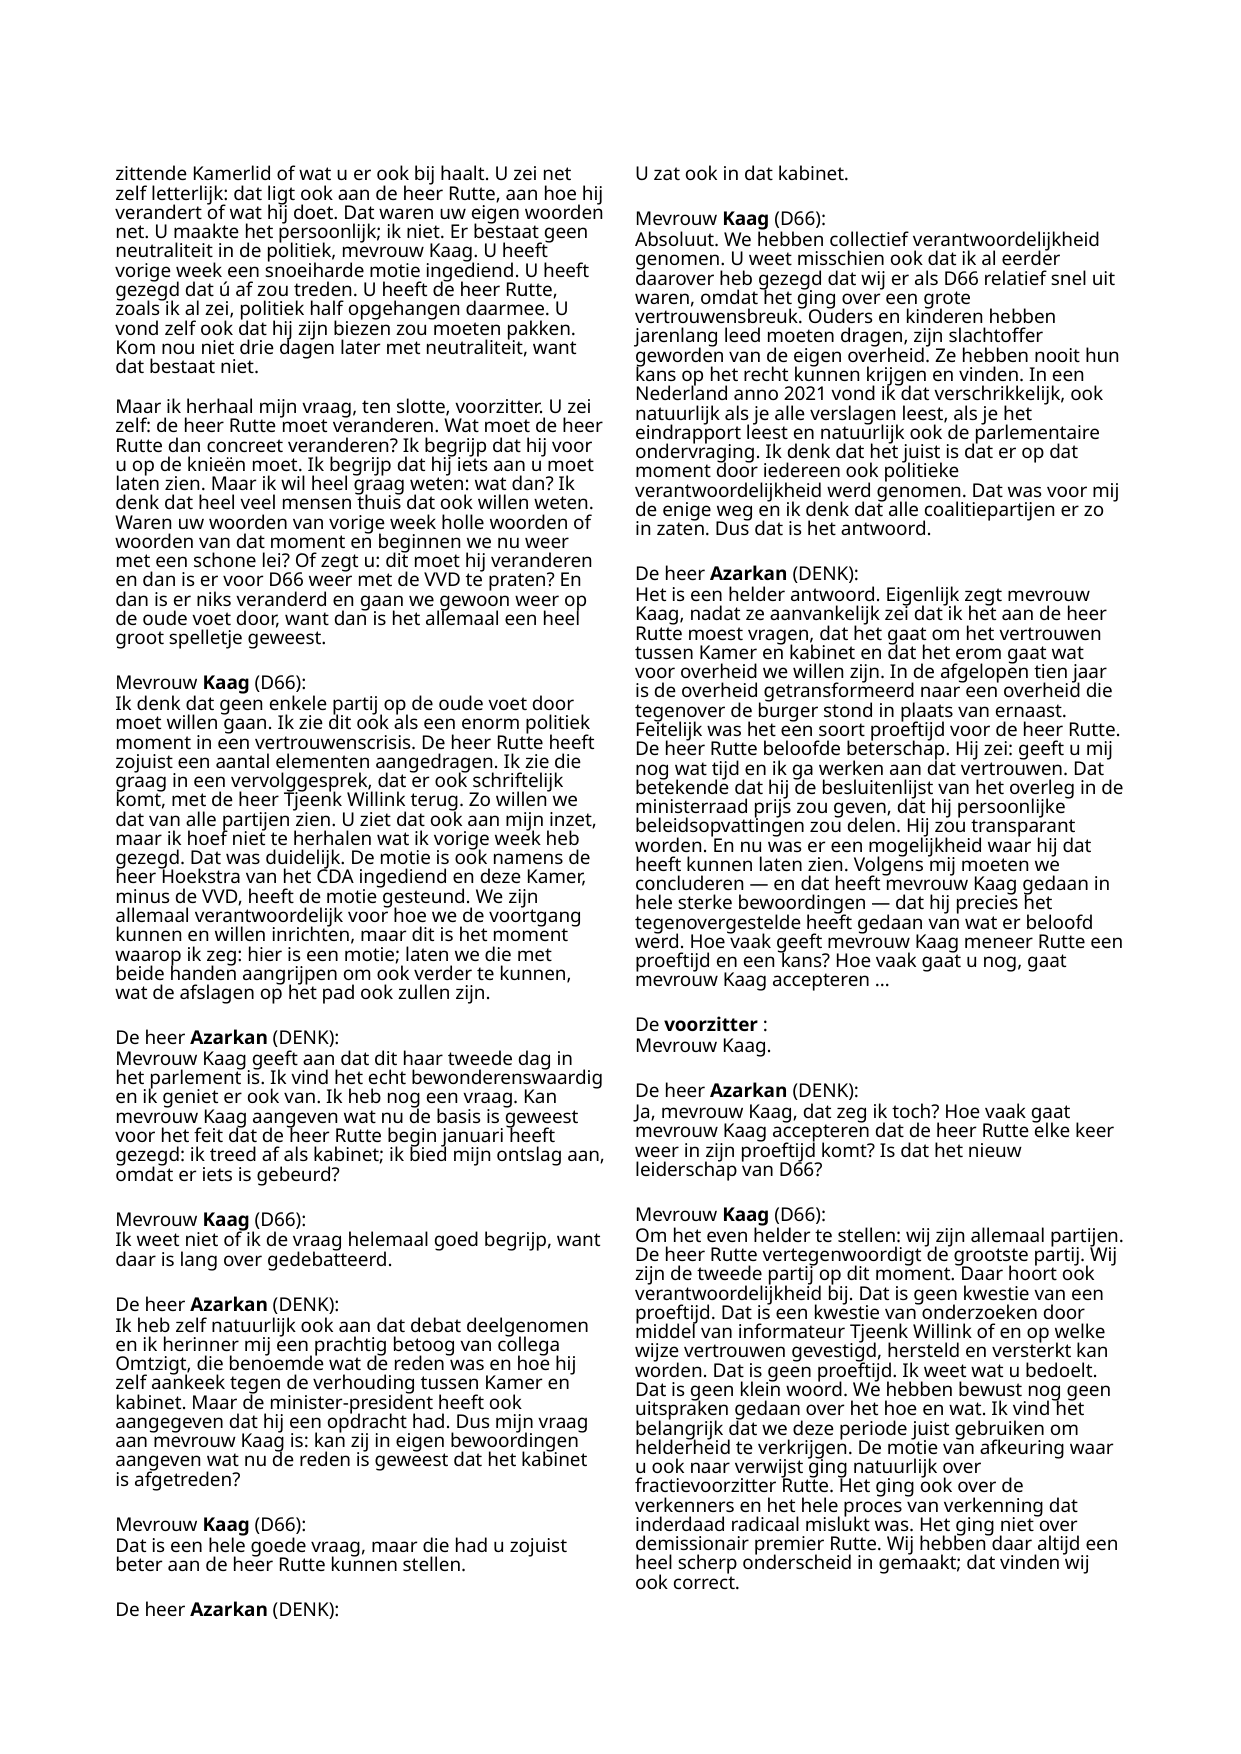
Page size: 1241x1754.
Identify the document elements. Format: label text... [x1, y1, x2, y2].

text zittende Kamerlid of wat u er ook bij haalt. U zei net zelf letterlijk: dat ligt ook aan de heer Rutte, aan hoe hij verandert of wat hij doet. Dat waren uw eigen woorden net. U maakte het persoonlijk; ik niet. Er bestaat geen neutraliteit in de politiek, mevrouw Kaag. U heeft vorige week een snoeiharde motie ingediend. U heeft gezegd dat ú af zou treden. U heeft de heer Rutte, zoals ik al zei, politiek half opgehangen daarmee. U vond zelf ook dat hij zijn biezen zou moeten pakken. Kom nou niet drie dagen later met neutraliteit, want dat bestaat niet. [115, 165, 605, 377]
text Ik weet niet of ik de vraag helemaal goed begrijp, want daar is lang over gedebatteerd. [115, 1231, 605, 1270]
text De heer Azarkan (DENK): [635, 1077, 1125, 1103]
text Mevrouw Kaag geeft aan dat dit haar tweede dag in het parlement is. Ik vind het echt bewonderenswaardig en ik geniet er ook van. Ik heb nog een vraag. Kan mevrouw Kaag aangeven wat nu de basis is geweest voor het feit dat de heer Rutte begin januari heeft gezegd: ik treed af als kabinet; ik bied mijn ontslag aan, omdat er iets is gebeurd? [115, 1050, 605, 1185]
text Absoluut. We hebben collectief verantwoordelijkheid genomen. U weet misschien ook dat ik al eerder daarover heb gezegd dat wij er als D66 relatief snel uit waren, omdat het ging over een grote vertrouwensbreuk. Ouders en kinderen hebben jarenlang leed moeten dragen, zijn slachtoffer geworden van de eigen overheid. Ze hebben nooit hun kans op het recht kunnen krijgen en vinden. In een Nederland anno 2021 vond ik dat verschrikkelijk, ook natuurlijk als je alle verslagen leest, als je het eindrapport leest en natuurlijk ook de parlementaire ondervraging. Ik denk dat het juist is dat er op dat moment door iedereen ook politieke verantwoordelijkheid werd genomen. Dat was voor mij de enige weg en ik denk dat alle coalitiepartijen er zo in zaten. Dus dat is het antwoord. [635, 231, 1125, 539]
text Mevrouw Kaag. [635, 1037, 1125, 1057]
text De heer Azarkan (DENK): [115, 1596, 605, 1622]
text Dat is een hele goede vraag, maar die had u zojuist beter aan de heer Rutte kunnen stellen. [115, 1537, 605, 1575]
text De heer Azarkan (DENK): [115, 1291, 605, 1317]
text U zat ook in dat kabinet. [635, 165, 1125, 184]
text Mevrouw Kaag (D66): [115, 1206, 605, 1231]
text Ik heb zelf natuurlijk ook aan dat debat deelgenomen en ik herinner mij een prachtig betoog van collega Omtzigt, die benoemde wat de reden was en hoe hij zelf aankeek tegen de verhouding tussen Kamer en kabinet. Maar de minister-president heeft ook aangegeven dat hij een opdracht had. Dus mijn vraag aan mevrouw Kaag is: kan zij in eigen bewoordingen aangeven wat nu de reden is geweest dat het kabinet is afgetreden? [115, 1317, 605, 1490]
text Ja, mevrouw Kaag, dat zeg ik toch? Hoe vaak gaat mevrouw Kaag accepteren dat de heer Rutte elke keer weer in zijn proeftijd komt? Is dat het nieuw leiderschap van D66? [635, 1103, 1125, 1180]
text Het is een helder antwoord. Eigenlijk zegt mevrouw Kaag, nadat ze aanvankelijk zei dat ik het aan de heer Rutte moest vragen, dat het gaat om het vertrouwen tussen Kamer en kabinet en dat het erom gaat wat voor overheid we willen zijn. In de afgelopen tien jaar is de overheid getransformeerd naar een overheid die tegenover de burger stond in plaats van ernaast. Feitelijk was het een soort proeftijd voor de heer Rutte. De heer Rutte beloofde beterschap. Hij zei: geeft u mij nog wat tijd en ik ga werken aan dat vertrouwen. Dat betekende dat hij de besluitenlijst van het overleg in de ministerraad prijs zou geven, dat hij persoonlijke beleidsopvattingen zou delen. Hij zou transparant worden. En nu was er een mogelijkheid waar hij dat heeft kunnen laten zien. Volgens mij moeten we concluderen — en dat heeft mevrouw Kaag gedaan in hele sterke bewoordingen — dat hij precies het tegenovergestelde heeft gedaan van wat er beloofd werd. Hoe vaak geeft mevrouw Kaag meneer Rutte een proeftijd en een kans? Hoe vaak gaat u nog, gaat mevrouw Kaag accepteren … [635, 586, 1125, 991]
text Mevrouw Kaag (D66): [635, 1201, 1125, 1227]
text De voorzitter : [635, 1012, 1125, 1037]
text Maar ik herhaal mijn vraag, ten slotte, voorzitter. U zei zelf: de heer Rutte moet veranderen. Wat moet de heer Rutte dan concreet veranderen? Ik begrijp dat hij voor u op de knieën moet. Ik begrijp dat hij iets aan u moet laten zien. Maar ik wil heel graag weten: wat dan? Ik denk dat heel veel mensen thuis dat ook willen weten. Waren uw woorden van vorige week holle woorden of woorden van dat moment en beginnen we nu weer met een schone lei? Of zegt u: dit moet hij veranderen en dan is er voor D66 weer met de VVD te praten? En dan is er niks veranderd en gaan we gewoon weer op de oude voet door, want dan is het allemaal een heel groot spelletje geweest. [115, 398, 605, 648]
text Mevrouw Kaag (D66): [635, 205, 1125, 231]
text Ik denk dat geen enkele partij op de oude voet door moet willen gaan. Ik zie dit ook als een enorm politiek moment in een vertrouwenscrisis. De heer Rutte heeft zojuist een aantal elementen aangedragen. Ik zie die graag in een vervolggesprek, dat er ook schriftelijk komt, met de heer Tjeenk Willink terug. Zo willen we dat van alle partijen zien. U ziet dat ook aan mijn inzet, maar ik hoef niet te herhalen wat ik vorige week heb gezegd. Dat was duidelijk. De motie is ook namens de heer Hoekstra van het CDA ingediend en deze Kamer, minus de VVD, heeft de motie gesteund. We zijn allemaal verantwoordelijk voor hoe we de voortgang kunnen en willen inrichten, maar dit is het moment waarop ik zeg: hier is een motie; laten we die met beide handen aangrijpen om ook verder te kunnen, wat de afslagen op het pad ook zullen zijn. [115, 695, 605, 1003]
text De heer Azarkan (DENK): [115, 1024, 605, 1050]
text Mevrouw Kaag (D66): [115, 1511, 605, 1537]
text Mevrouw Kaag (D66): [115, 669, 605, 695]
text Om het even helder te stellen: wij zijn allemaal partijen. De heer Rutte vertegenwoordigt de grootste partij. Wij zijn de tweede partij op dit moment. Daar hoort ook verantwoordelijkheid bij. Dat is geen kwestie van een proeftijd. Dat is een kwestie van onderzoeken door middel van informateur Tjeenk Willink of en op welke wijze vertrouwen gevestigd, hersteld en versterkt kan worden. Dat is geen proeftijd. Ik weet wat u bedoelt. Dat is geen klein woord. We hebben bewust nog geen uitspraken gedaan over het hoe en wat. Ik vind het belangrijk dat we deze periode juist gebruiken om helderheid te verkrijgen. De motie van afkeuring waar u ook naar verwijst ging natuurlijk over fractievoorzitter Rutte. Het ging ook over de verkenners en het hele proces van verkenning dat inderdaad radicaal mislukt was. Het ging niet over demissionair premier Rutte. Wij hebben daar altijd een heel scherp onderscheid in gemaakt; dat vinden wij ook correct. [635, 1227, 1125, 1593]
text De heer Azarkan (DENK): [635, 560, 1125, 586]
